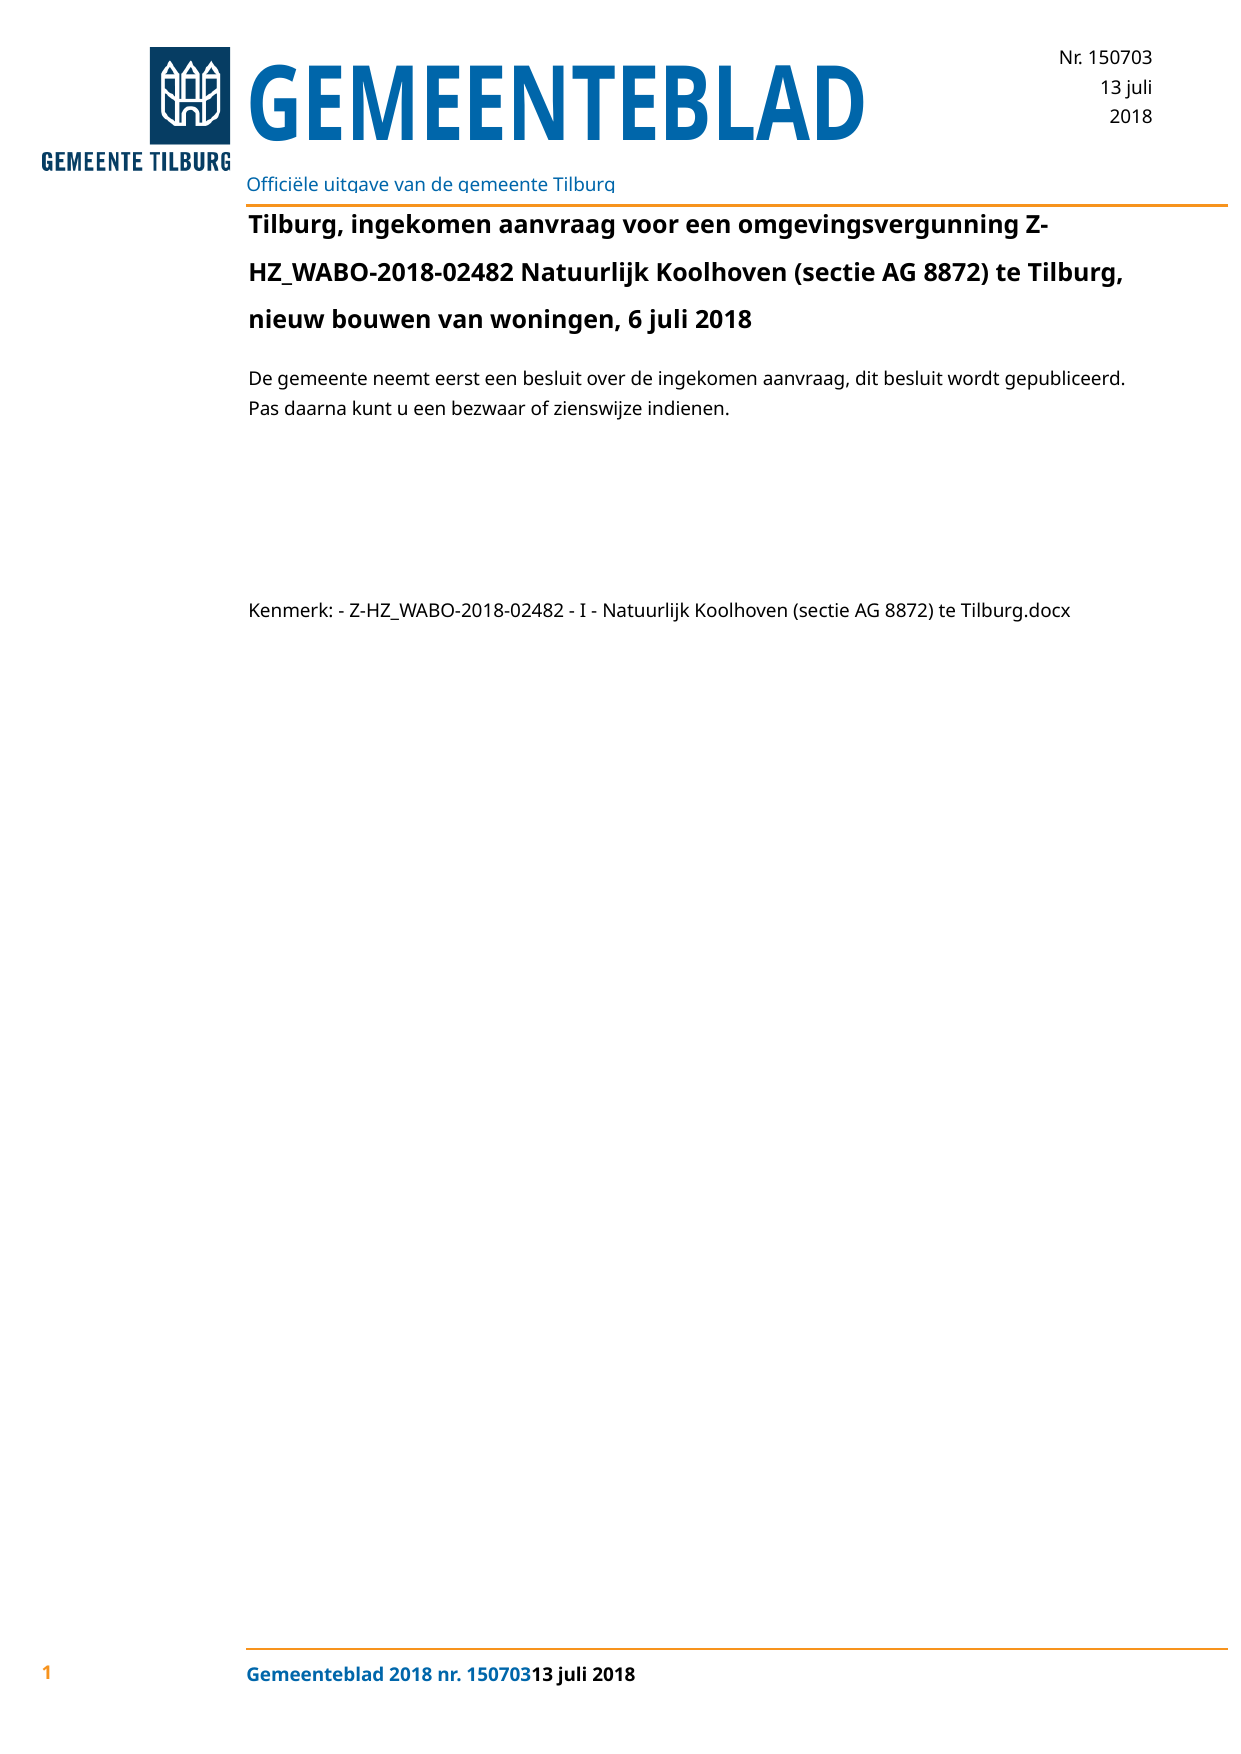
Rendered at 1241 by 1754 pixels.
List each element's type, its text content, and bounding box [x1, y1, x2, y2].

text Tilburg, ingekomen aanvraag voor een omgevingsvergunning Z-HZ_WABO-2018-02482 Natuurlijk Koolhoven (sectie AG 8872) te Tilburg, nieuw bouwen van woningen, 6 juli 2018 [248, 207, 1152, 336]
picture [41, 47, 231, 172]
text Kenmerk: - Z-HZ_WABO-2018-02482 - I - Natuurlijk Koolhoven (sectie AG 8872) te Tilburg.docx [248, 597, 1152, 622]
text De gemeente neemt eerst een besluit over de ingekomen aanvraag, dit besluit wordt gepubliceerd. Pas daarna kunt u een bezwaar of zienswijze indienen. [248, 366, 1152, 421]
